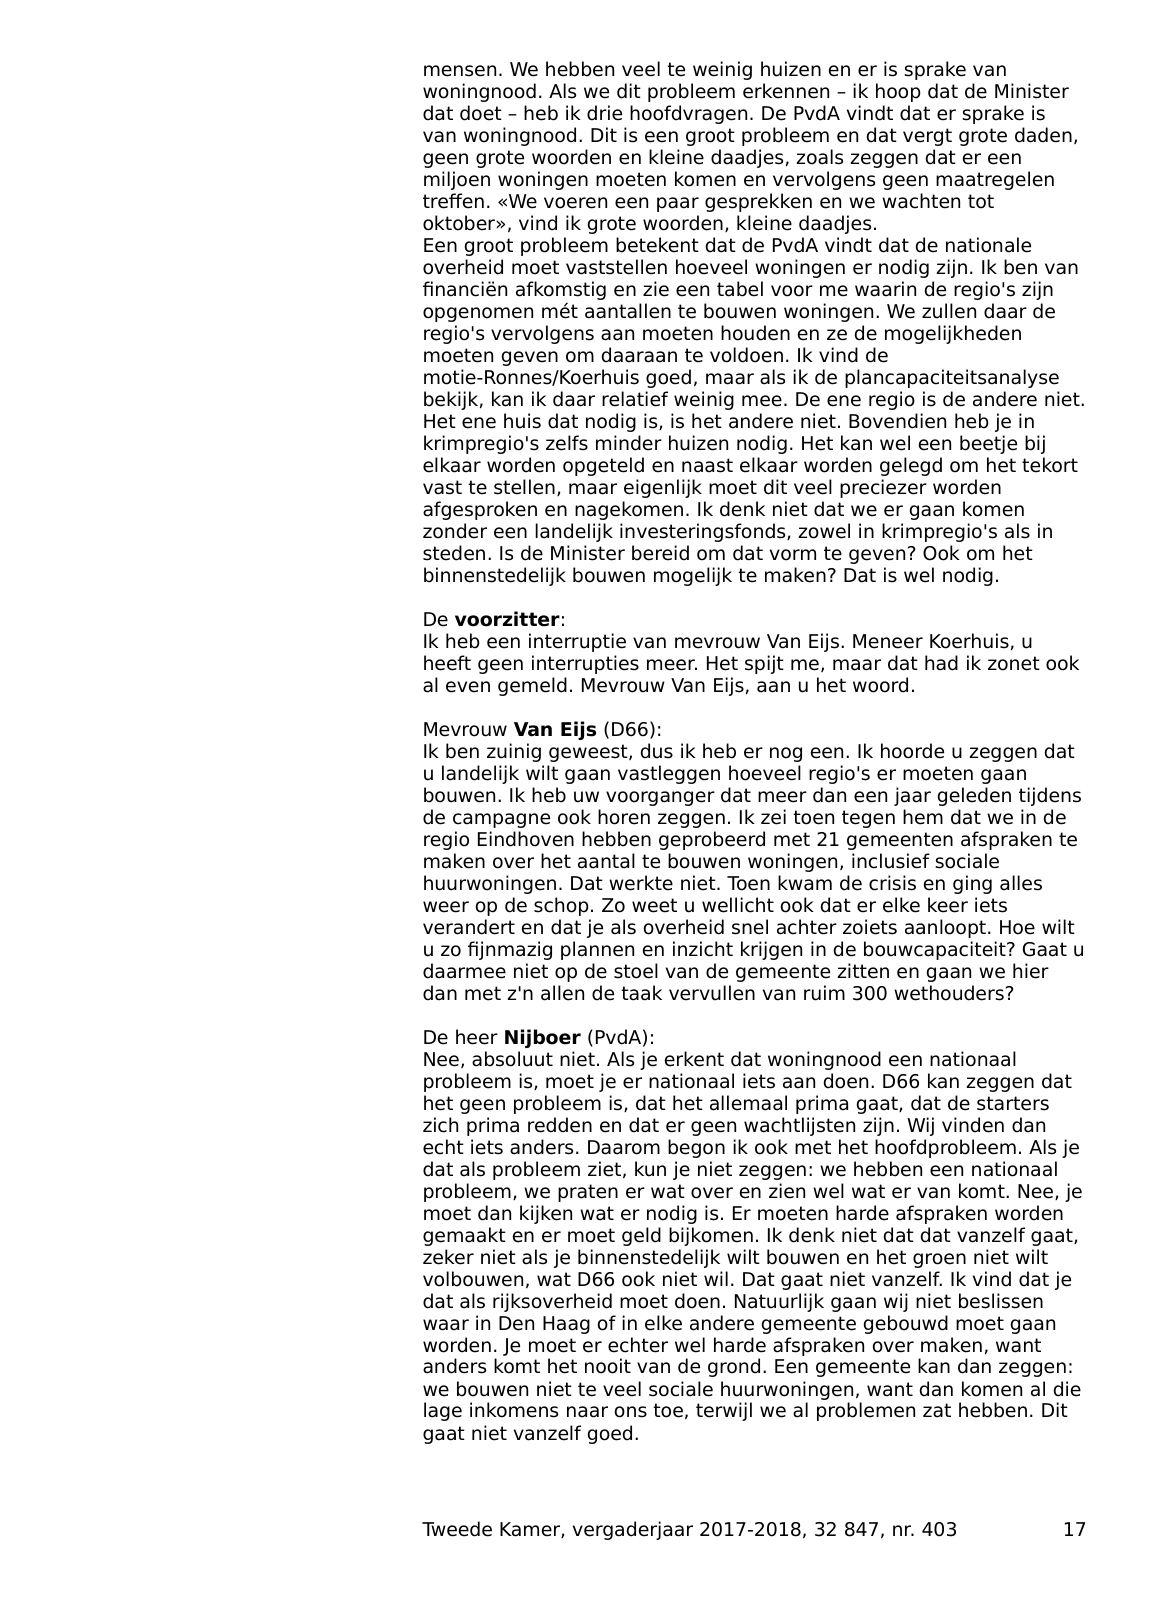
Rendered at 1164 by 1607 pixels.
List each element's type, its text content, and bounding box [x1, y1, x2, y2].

text Mevrouw Van Eijs (D66): [422, 719, 1087, 741]
text Ik heb een interruptie van mevrouw Van Eijs. Meneer Koerhuis, u heeft geen interrupties meer. Het spijt me, maar dat had ik zonet ook al even gemeld. Mevrouw Van Eijs, aan u het woord. [422, 631, 1087, 697]
text Nee, absoluut niet. Als je erkent dat woningnood een nationaal probleem is, moet je er nationaal iets aan doen. D66 kan zeggen dat het geen probleem is, dat het allemaal prima gaat, dat de starters zich prima redden en dat er geen wachtlijsten zijn. Wij vinden dan echt iets anders. Daarom begon ik ook met het hoofdprobleem. Als je dat als probleem ziet, kun je niet zeggen: we hebben een nationaal probleem, we praten er wat over en zien wel wat er van komt. Nee, je moet dan kijken wat er nodig is. Er moeten harde afspraken worden gemaakt en er moet geld bijkomen. Ik denk niet dat dat vanzelf gaat, zeker niet als je binnenstedelijk wilt bouwen en het groen niet wilt volbouwen, wat D66 ook niet wil. Dat gaat niet vanzelf. Ik vind dat je dat als rijksoverheid moet doen. Natuurlijk gaan wij niet beslissen waar in Den Haag of in elke andere gemeente gebouwd moet gaan worden. Je moet er echter wel harde afspraken over maken, want anders komt het nooit van de grond. Een gemeente kan dan zeggen: we bouwen niet te veel sociale huurwoningen, want dan komen al die lage inkomens naar ons toe, terwijl we al problemen zat hebben. Dit gaat niet vanzelf goed. [422, 1049, 1087, 1444]
text Ik ben zuinig geweest, dus ik heb er nog een. Ik hoorde u zeggen dat u landelijk wilt gaan vastleggen hoeveel regio's er moeten gaan bouwen. Ik heb uw voorganger dat meer dan een jaar geleden tijdens de campagne ook horen zeggen. Ik zei toen tegen hem dat we in de regio Eindhoven hebben geprobeerd met 21 gemeenten afspraken te maken over het aantal te bouwen woningen, inclusief sociale huurwoningen. Dat werkte niet. Toen kwam de crisis en ging alles weer op de schop. Zo weet u wellicht ook dat er elke keer iets verandert en dat je als overheid snel achter zoiets aanloopt. Hoe wilt u zo fijnmazig plannen en inzicht krijgen in de bouwcapaciteit? Gaat u daarmee niet op de stoel van de gemeente zitten en gaan we hier dan met z'n allen de taak vervullen van ruim 300 wethouders? [422, 741, 1087, 1004]
text De heer Nijboer (PvdA): [422, 1027, 1087, 1049]
text Een groot probleem betekent dat de PvdA vindt dat de nationale overheid moet vaststellen hoeveel woningen er nodig zijn. Ik ben van financiën afkomstig en zie een tabel voor me waarin de regio's zijn opgenomen mét aantallen te bouwen woningen. We zullen daar de regio's vervolgens aan moeten houden en ze de mogelijkheden moeten geven om daaraan te voldoen. Ik vind de motie-Ronnes/Koerhuis goed, maar als ik de plancapaciteitsanalyse bekijk, kan ik daar relatief weinig mee. De ene regio is de andere niet. Het ene huis dat nodig is, is het andere niet. Bovendien heb je in krimpregio's zelfs minder huizen nodig. Het kan wel een beetje bij elkaar worden opgeteld en naast elkaar worden gelegd om het tekort vast te stellen, maar eigenlijk moet dit veel preciezer worden afgesproken en nagekomen. Ik denk niet dat we er gaan komen zonder een landelijk investeringsfonds, zowel in krimpregio's als in steden. Is de Minister bereid om dat vorm te geven? Ook om het binnenstedelijk bouwen mogelijk te maken? Dat is wel nodig. [422, 235, 1087, 587]
text De voorzitter: [422, 609, 1087, 631]
text mensen. We hebben veel te weinig huizen en er is sprake van woningnood. Als we dit probleem erkennen – ik hoop dat de Minister dat doet – heb ik drie hoofdvragen. De PvdA vindt dat er sprake is van woningnood. Dit is een groot probleem en dat vergt grote daden, geen grote woorden en kleine daadjes, zoals zeggen dat er een miljoen woningen moeten komen en vervolgens geen maatregelen treffen. «We voeren een paar gesprekken en we wachten tot oktober», vind ik grote woorden, kleine daadjes. [422, 59, 1087, 235]
